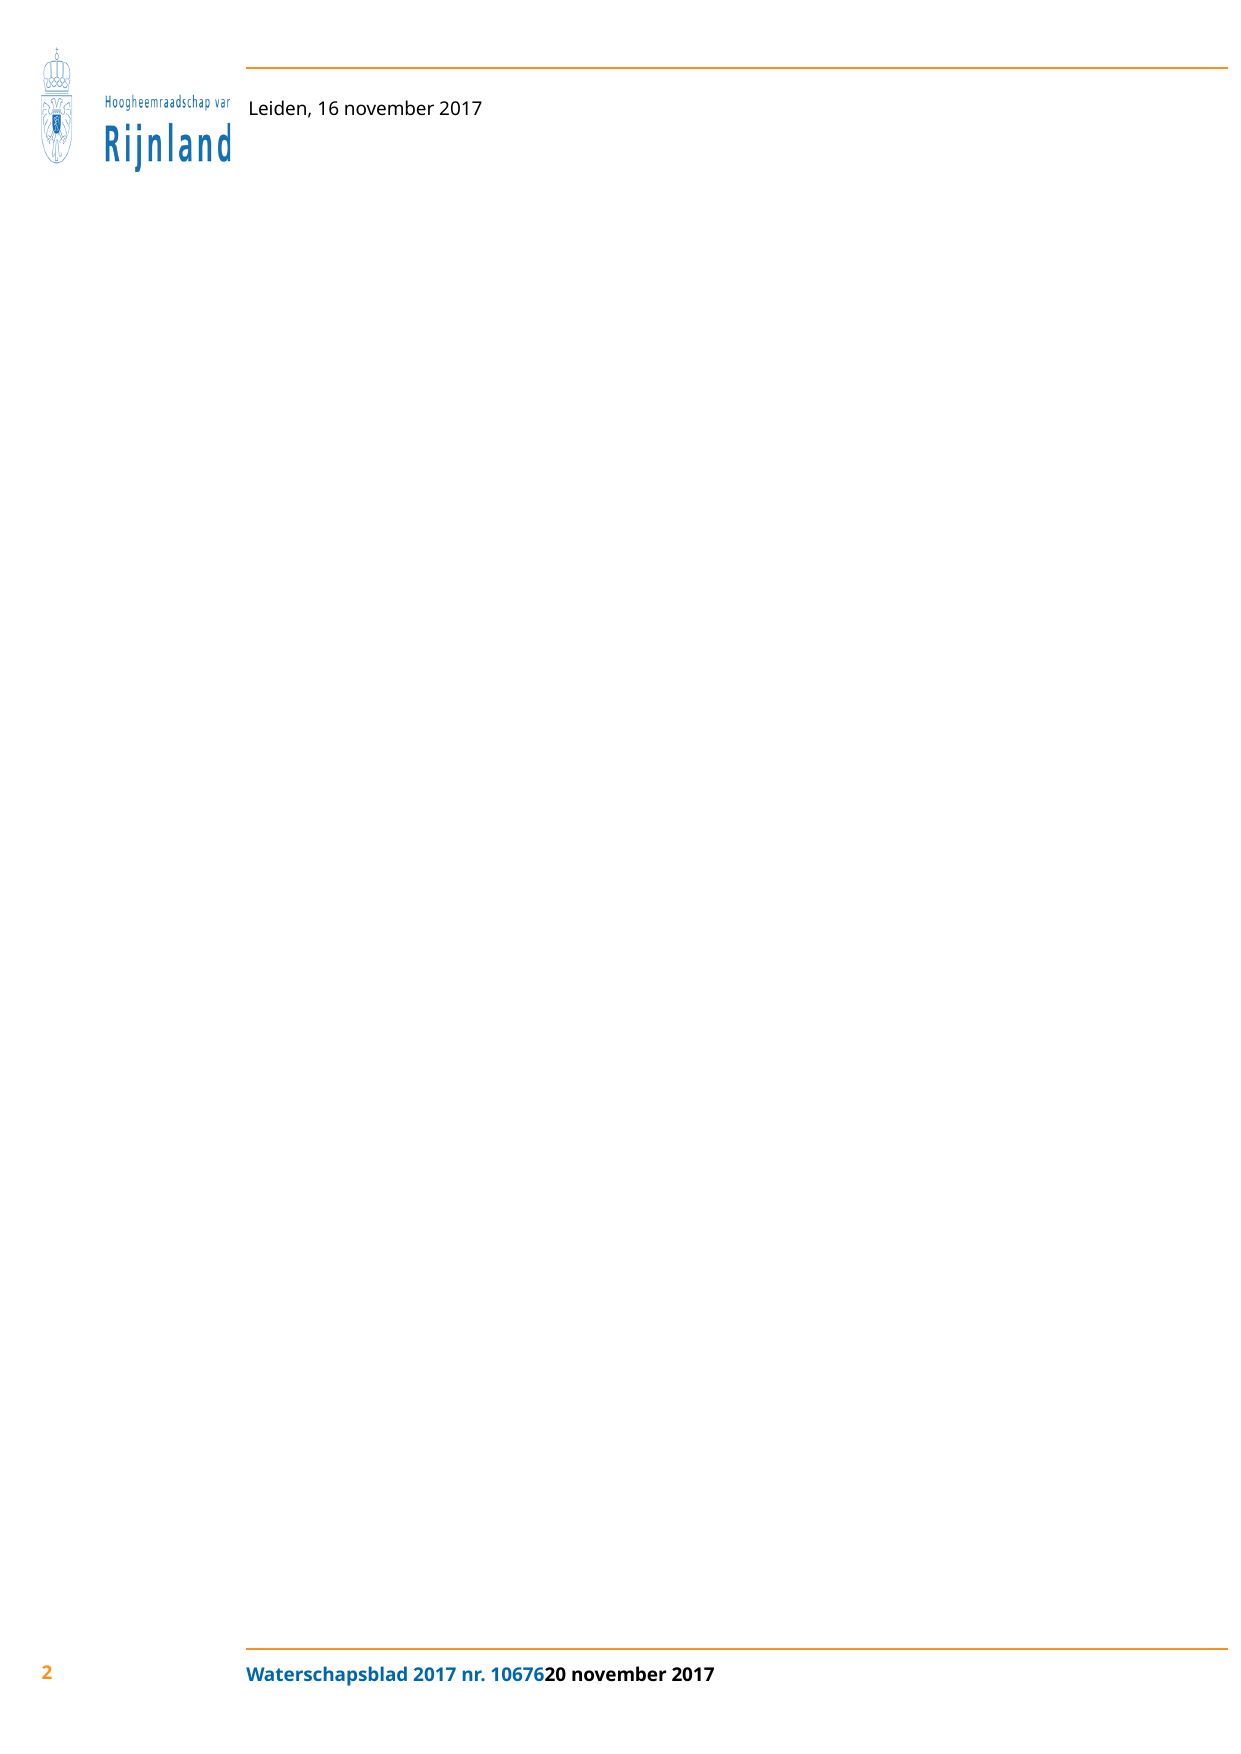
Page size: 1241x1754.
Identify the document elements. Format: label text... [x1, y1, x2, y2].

picture [41, 47, 231, 172]
text Leiden, 16 november 2017 [248, 95, 1152, 121]
